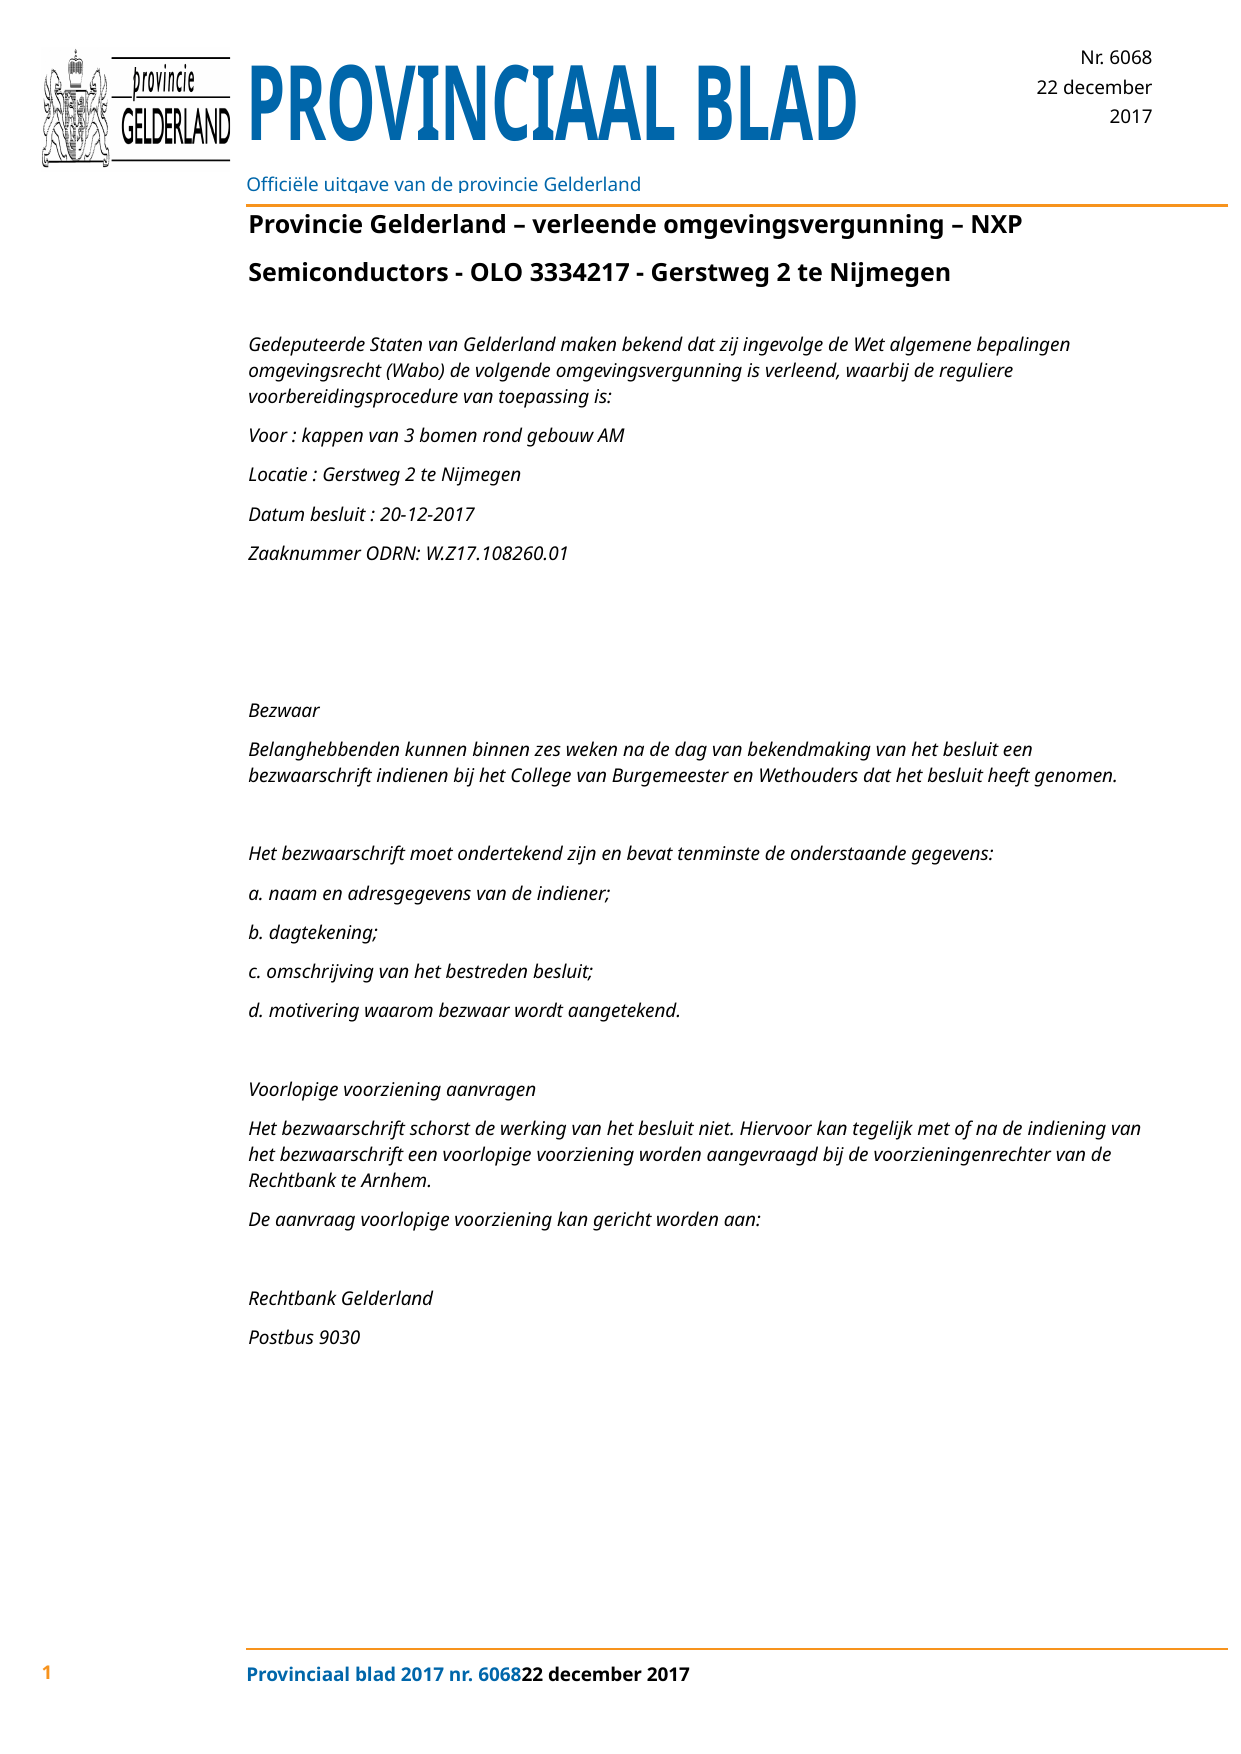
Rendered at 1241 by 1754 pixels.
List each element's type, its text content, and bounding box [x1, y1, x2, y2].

text De aanvraag voorlopige voorziening kan gericht worden aan: [248, 1206, 1152, 1232]
text b. dagtekening; [248, 919, 1152, 945]
text a. naam en adresgegevens van de indiener; [248, 880, 1152, 906]
text Locatie : Gerstweg 2 te Nijmegen [248, 461, 1152, 487]
text d. motivering waarom bezwaar wordt aangetekend. [248, 998, 1152, 1023]
text c. omschrijving van het bestreden besluit; [248, 958, 1152, 984]
text Het bezwaarschrift schorst de werking van het besluit niet. Hiervoor kan tegelijk met of na de indiening van het bezwaarschrift een voorlopige voorziening worden aangevraagd bij de voorzieningenrechter van de Rechtbank te Arnhem. [248, 1116, 1152, 1193]
text Datum besluit : 20-12-2017 [248, 501, 1152, 526]
text Gedeputeerde Staten van Gelderland maken bekend dat zij ingevolge de Wet algemene bepalingen omgevingsrecht (Wabo) de volgende omgevingsvergunning is verleend, waarbij de reguliere voorbereidingsprocedure van toepassing is: [248, 331, 1152, 409]
picture [41, 47, 231, 172]
text Provincie Gelderland – verleende omgevingsvergunning – NXP Semiconductors - OLO 3334217 - Gerstweg 2 te Nijmegen [248, 207, 1152, 288]
text Postbus 9030 [248, 1324, 1152, 1350]
text Rechtbank Gelderland [248, 1285, 1152, 1311]
text Zaaknummer ODRN: W.Z17.108260.01 [248, 540, 1152, 566]
text Belanghebbenden kunnen binnen zes weken na de dag van bekendmaking van het besluit een bezwaarschrift indienen bij het College van Burgemeester en Wethouders dat het besluit heeft genomen. [248, 736, 1152, 788]
text Het bezwaarschrift moet ondertekend zijn en bevat tenminste de onderstaande gegevens: [248, 841, 1152, 866]
text Voorlopige voorziening aanvragen [248, 1076, 1152, 1102]
text Voor : kappen van 3 bomen rond gebouw AM [248, 422, 1152, 448]
text Bezwaar [248, 697, 1152, 723]
